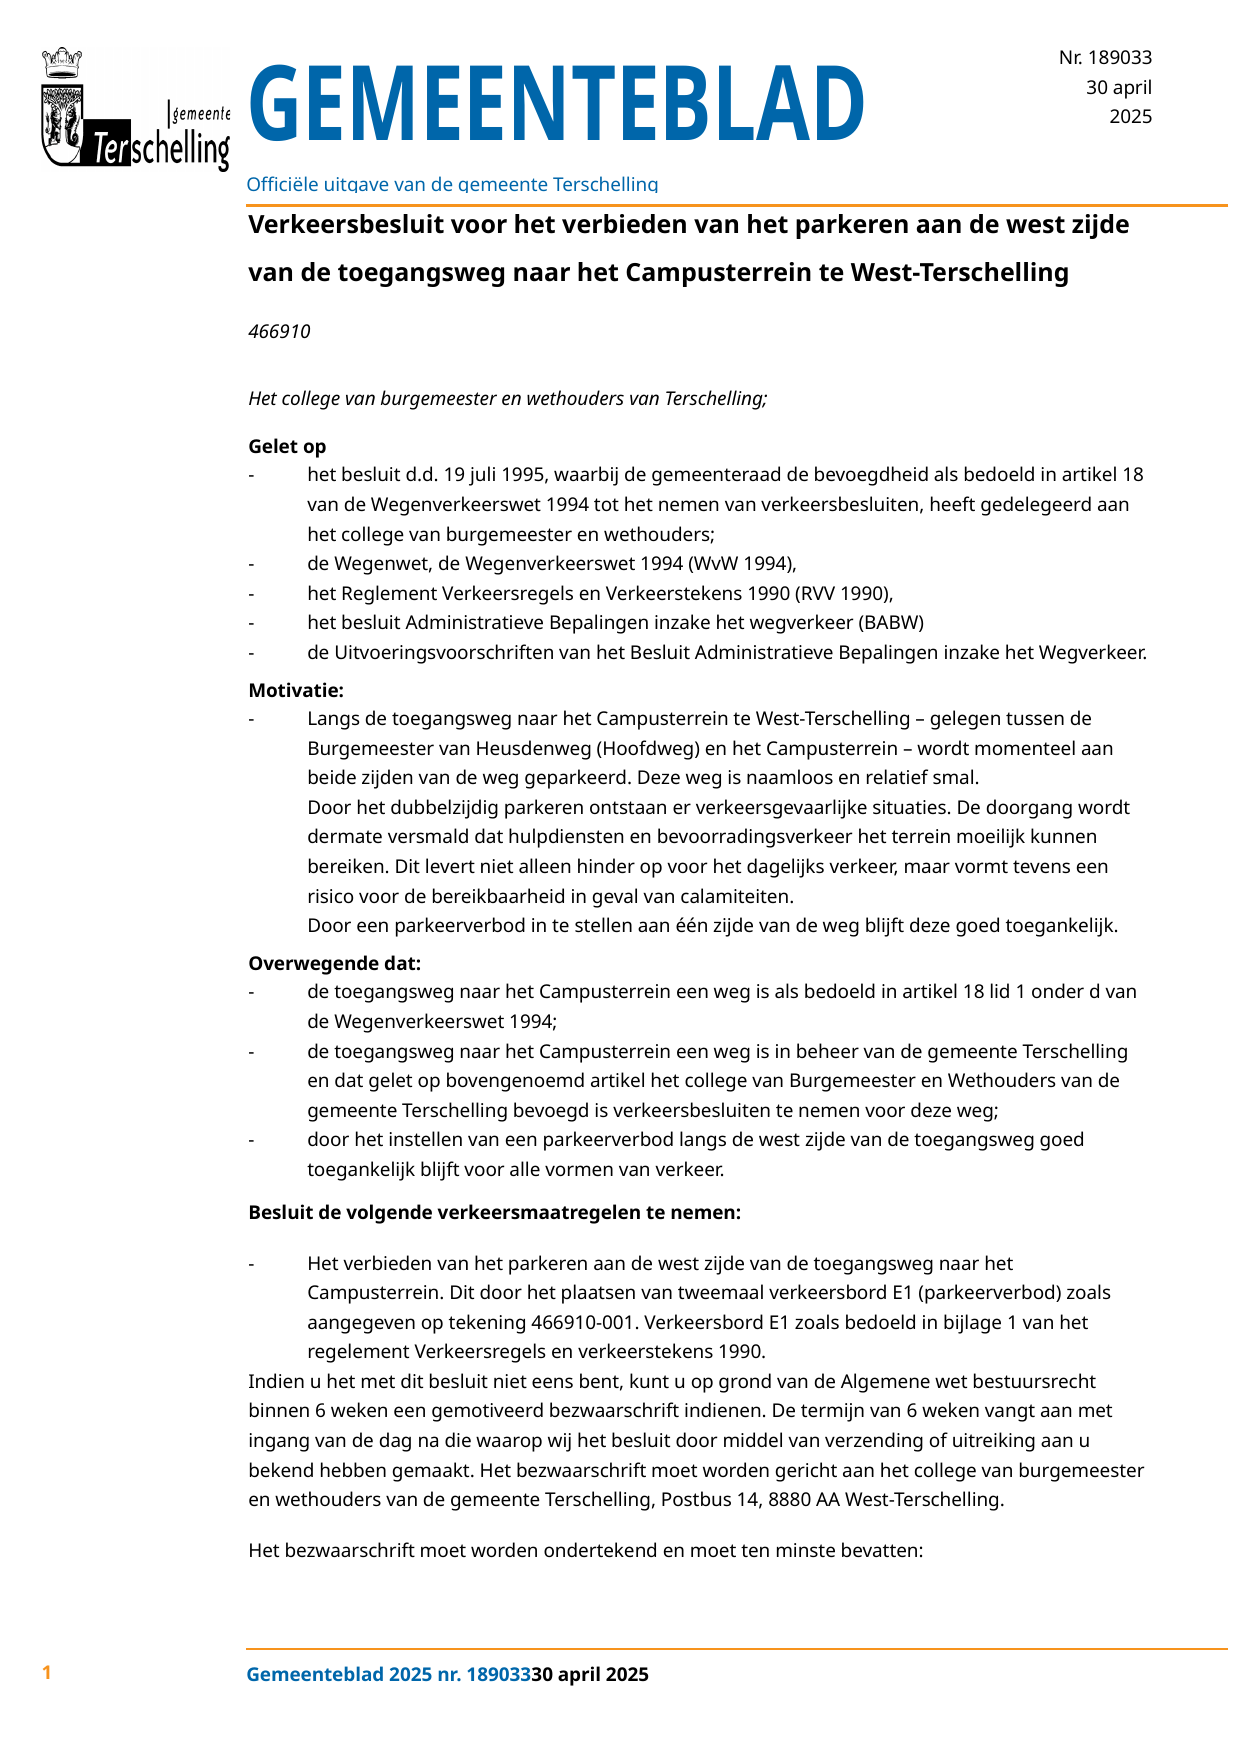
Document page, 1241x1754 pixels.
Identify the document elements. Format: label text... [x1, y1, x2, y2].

text 466910 [248, 318, 1152, 344]
text Het bezwaarschrift moet worden ondertekend en moet ten minste bevatten: [248, 1537, 1152, 1563]
text Verkeersbesluit voor het verbieden van het parkeren aan de west zijde van de toegangsweg naar het Campusterrein te West-Terschelling [248, 207, 1152, 288]
list de Uitvoeringsvoorschriften van het Besluit Administratieve Bepalingen inzake het Wegverkeer. [248, 639, 1152, 665]
text Indien u het met dit besluit niet eens bent, kunt u op grond van de Algemene wet bestuursrecht binnen 6 weken een gemotiveerd bezwaarschrift indienen. De termijn van 6 weken vangt aan met ingang van de dag na die waarop wij het besluit door middel van verzending of uitreiking aan u bekend hebben gemaakt. Het bezwaarschrift moet worden gericht aan het college van burgemeester en wethouders van de gemeente Terschelling, Postbus 14, 8880 AA West-Terschelling. [248, 1368, 1152, 1512]
picture [41, 47, 231, 172]
text Motivatie: [248, 677, 1152, 703]
list de Wegenwet, de Wegenverkeerswet 1994 (WvW 1994), [248, 550, 1152, 576]
list het Reglement Verkeersregels en Verkeerstekens 1990 (RVV 1990), [248, 580, 1152, 606]
text Het college van burgemeester en wethouders van Terschelling; [248, 386, 1152, 411]
list de toegangsweg naar het Campusterrein een weg is in beheer van de gemeente Terschelling en dat gelet op bovengenoemd artikel het college van Burgemeester en Wethouders van de gemeente Terschelling bevoegd is verkeersbesluiten te nemen voor deze weg; [248, 1038, 1152, 1123]
list Langs de toegangsweg naar het Campusterrein te West-Terschelling – gelegen tussen de Burgemeester van Heusdenweg (Hoofdweg) en het Campusterrein – wordt momenteel aan beide zijden van de weg geparkeerd. Deze weg is naamloos en relatief smal. [248, 705, 1152, 790]
text Gelet op [248, 433, 1152, 459]
list het besluit Administratieve Bepalingen inzake het wegverkeer (BABW) [248, 609, 1152, 635]
list Door het dubbelzijdig parkeren ontstaan er verkeersgevaarlijke situaties. De doorgang wordt dermate versmald dat hulpdiensten en bevoorradingsverkeer het terrein moeilijk kunnen bereiken. Dit levert niet alleen hinder op voor het dagelijks verkeer, maar vormt tevens een risico voor de bereikbaarheid in geval van calamiteiten. [248, 794, 1152, 908]
list door het instellen van een parkeerverbod langs de west zijde van de toegangsweg goed toegankelijk blijft voor alle vormen van verkeer. [248, 1127, 1152, 1182]
list Door een parkeerverbod in te stellen aan één zijde van de weg blijft deze goed toegankelijk. [248, 912, 1152, 938]
text Besluit de volgende verkeersmaatregelen te nemen: [248, 1199, 1152, 1225]
list de toegangsweg naar het Campusterrein een weg is als bedoeld in artikel 18 lid 1 onder d van de Wegenverkeerswet 1994; [248, 979, 1152, 1034]
text Overwegende dat: [248, 950, 1152, 976]
list het besluit d.d. 19 juli 1995, waarbij de gemeenteraad de bevoegdheid als bedoeld in artikel 18 van de Wegenverkeerswet 1994 tot het nemen van verkeersbesluiten, heeft gedelegeerd aan het college van burgemeester en wethouders; [248, 462, 1152, 546]
list Het verbieden van het parkeren aan de west zijde van de toegangsweg naar het Campusterrein. Dit door het plaatsen van tweemaal verkeersbord E1 (parkeerverbod) zoals aangegeven op tekening 466910-001. Verkeersbord E1 zoals bedoeld in bijlage 1 van het regelement Verkeersregels en verkeerstekens 1990. [248, 1250, 1152, 1364]
